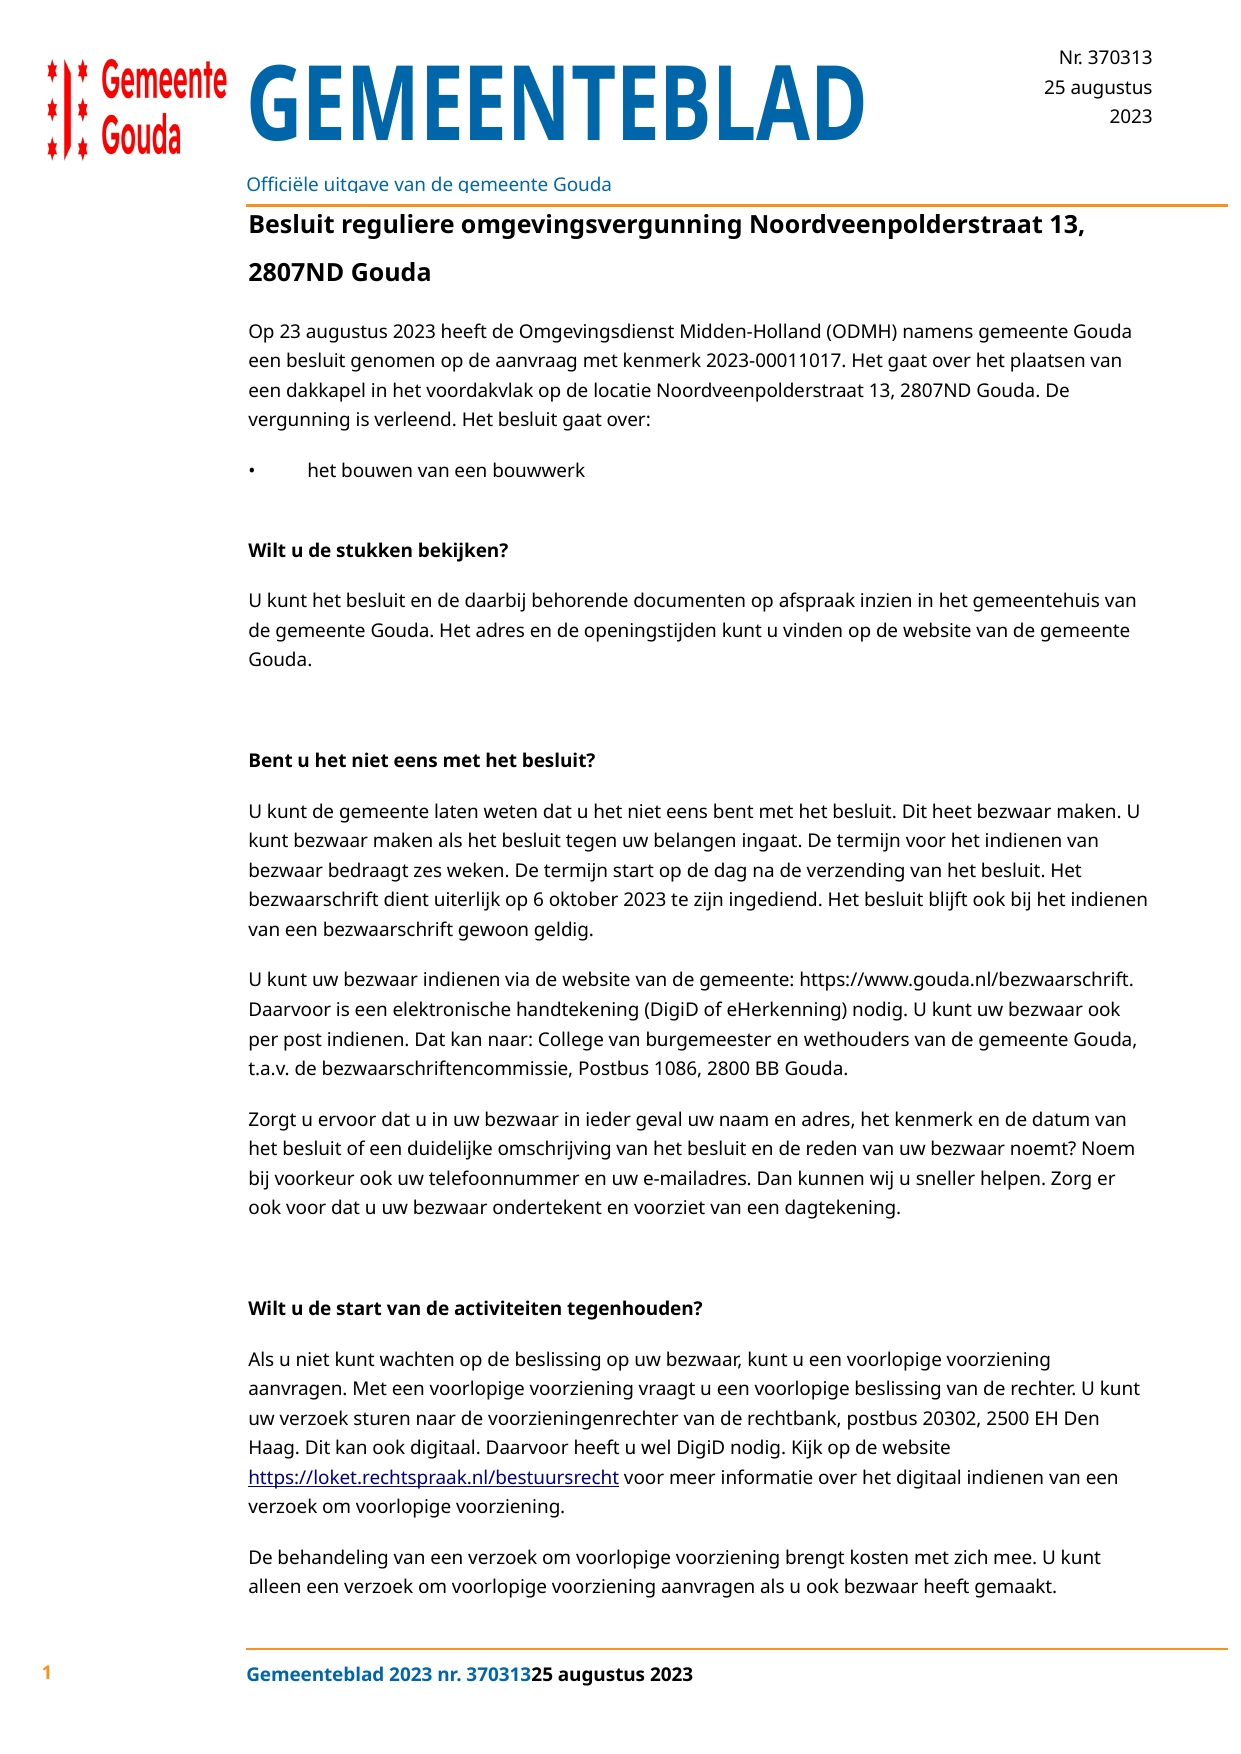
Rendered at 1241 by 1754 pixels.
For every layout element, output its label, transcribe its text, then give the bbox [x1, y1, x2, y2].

text U kunt de gemeente laten weten dat u het niet eens bent met het besluit. Dit heet bezwaar maken. U kunt bezwaar maken als het besluit tegen uw belangen ingaat. De termijn voor het indienen van bezwaar bedraagt zes weken. De termijn start op de dag na de verzending van het besluit. Het bezwaarschrift dient uiterlijk op 6 oktober 2023 te zijn ingediend. Het besluit blijft ook bij het indienen van een bezwaarschrift gewoon geldig. [248, 798, 1152, 942]
text De behandeling van een verzoek om voorlopige voorziening brengt kosten met zich mee. U kunt alleen een verzoek om voorlopige voorziening aanvragen als u ook bezwaar heeft gemaakt. [248, 1544, 1152, 1599]
picture [41, 47, 231, 172]
text Bent u het niet eens met het besluit? [248, 747, 1152, 773]
text Wilt u de stukken bekijken? [248, 537, 1152, 563]
text Besluit reguliere omgevingsvergunning Noordveenpolderstraat 13, 2807ND Gouda [248, 207, 1152, 288]
text Wilt u de start van de activiteiten tegenhouden? [248, 1295, 1152, 1321]
text Zorgt u ervoor dat u in uw bezwaar in ieder geval uw naam en adres, het kenmerk en de datum van het besluit of een duidelijke omschrijving van het besluit en de reden van uw bezwaar noemt? Noem bij voorkeur ook uw telefoonnummer en uw e-mailadres. Dan kunnen wij u sneller helpen. Zorg er ook voor dat u uw bezwaar ondertekent en voorziet van een dagtekening. [248, 1106, 1152, 1220]
list het bouwen van een bouwwerk [248, 457, 1152, 483]
text Op 23 augustus 2023 heeft de Omgevingsdienst Midden-Holland (ODMH) namens gemeente Gouda een besluit genomen op de aanvraag met kenmerk 2023-00011017. Het gaat over het plaatsen van een dakkapel in het voordakvlak op de locatie Noordveenpolderstraat 13, 2807ND Gouda. De vergunning is verleend. Het besluit gaat over: [248, 318, 1152, 432]
text Als u niet kunt wachten op de beslissing op uw bezwaar, kunt u een voorlopige voorziening aanvragen. Met een voorlopige voorziening vraagt u een voorlopige beslissing van de rechter. U kunt uw verzoek sturen naar de voorzieningenrechter van de rechtbank, postbus 20302, 2500 EH Den Haag. Dit kan ook digitaal. Daarvoor heeft u wel DigiD nodig. Kijk op de website https://loket.rechtspraak.nl/bestuursrecht voor meer informatie over het digitaal indienen van een verzoek om voorlopige voorziening. [248, 1346, 1152, 1519]
text U kunt uw bezwaar indienen via de website van de gemeente: https://www.gouda.nl/bezwaarschrift. Daarvoor is een elektronische handtekening (DigiD of eHerkenning) nodig. U kunt uw bezwaar ook per post indienen. Dat kan naar: College van burgemeester en wethouders van de gemeente Gouda, t.a.v. de bezwaarschriftencommissie, Postbus 1086, 2800 BB Gouda. [248, 967, 1152, 1081]
text U kunt het besluit en de daarbij behorende documenten op afspraak inzien in het gemeentehuis van de gemeente Gouda. Het adres en de openingstijden kunt u vinden op de website van de gemeente Gouda. [248, 587, 1152, 672]
